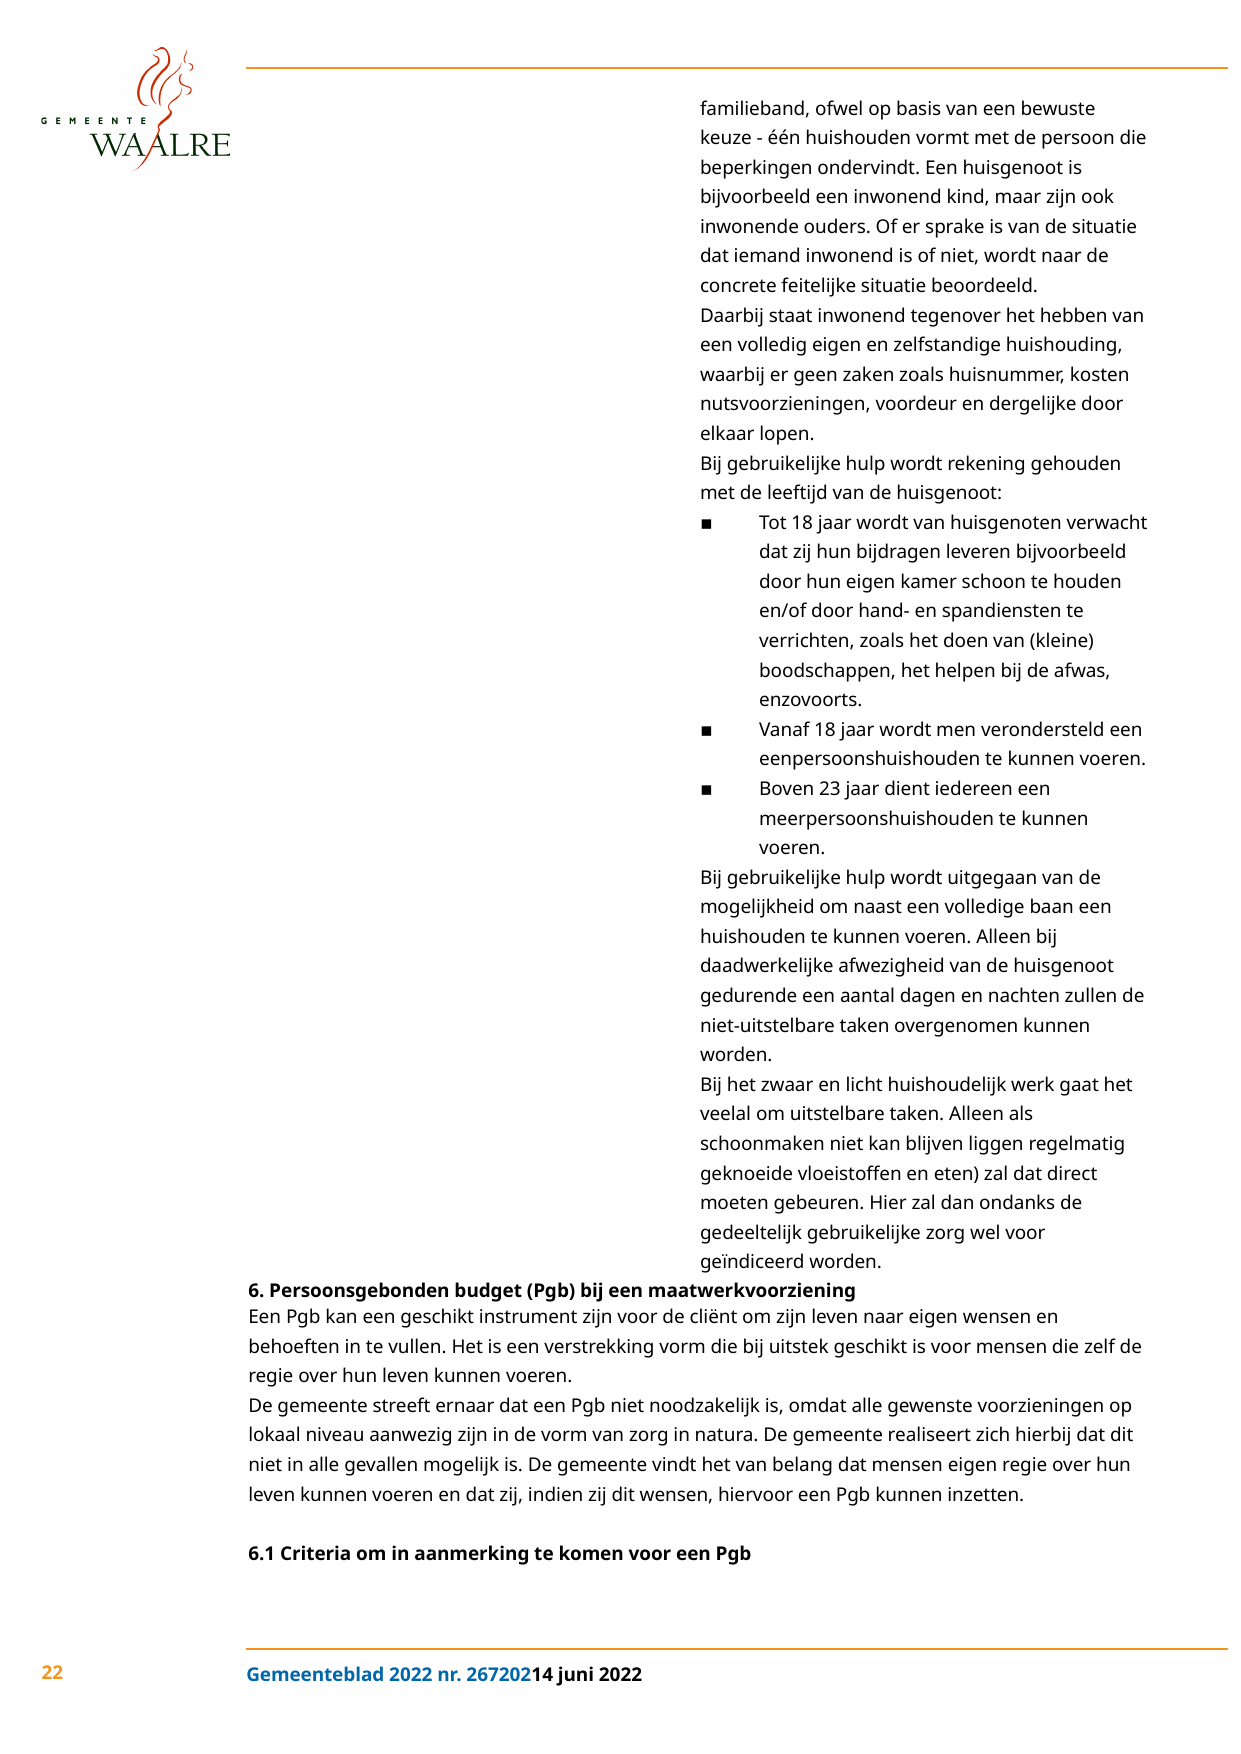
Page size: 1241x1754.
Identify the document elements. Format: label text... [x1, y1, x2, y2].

text 6. Persoonsgebonden budget (Pgb) bij een maatwerkvoorziening [248, 1277, 1152, 1303]
text De gemeente streeft ernaar dat een Pgb niet noodzakelijk is, omdat alle gewenste voorzieningen op lokaal niveau aanwezig zijn in de vorm van zorg in natura. De gemeente realiseert zich hierbij dat dit niet in alle gevallen mogelijk is. De gemeente vindt het van belang dat mensen eigen regie over hun leven kunnen voeren en dat zij, indien zij dit wensen, hiervoor een Pgb kunnen inzetten. [248, 1392, 1152, 1506]
picture [41, 47, 231, 172]
table_cell [248, 95, 700, 1274]
table_cell familieband, ofwel op basis van een bewuste keuze - één huishouden vormt met de persoon die beperkingen ondervindt. Een huisgenoot is bijvoorbeeld een inwonend kind, maar zijn ook inwonende ouders. Of er sprake is van de situatie dat iemand inwonend is of niet, wordt naar de concrete feitelijke situatie beoordeeld. Daarbij staat inwonend tegenover het hebben van een volledig eigen en zelfstandige huishouding, waarbij er geen zaken zoals huisnummer, kosten nutsvoorzieningen, voordeur en dergelijke door elkaar lopen. Bij gebruikelijke hulp wordt rekening gehouden met de leeftijd van de huisgenoot: Tot 18 jaar wordt van huisgenoten verwacht dat zij hun bijdragen leveren bijvoorbeeld door hun eigen kamer schoon te houden en/of door hand- en spandiensten te verrichten, zoals het doen van (kleine) boodschappen, het helpen bij de afwas, enzovoorts. Vanaf 18 jaar wordt men verondersteld een eenpersoonshuishouden te kunnen voeren. Boven 23 jaar dient iedereen een meerpersoonshuishouden te kunnen voeren. Bij gebruikelijke hulp wordt uitgegaan van de mogelijkheid om naast een volledige baan een huishouden te kunnen voeren. Alleen bij daadwerkelijke afwezigheid van de huisgenoot gedurende een aantal dagen en nachten zullen de niet-uitstelbare taken overgenomen kunnen worden. Bij het zwaar en licht huishoudelijk werk gaat het veelal om uitstelbare taken. Alleen als schoonmaken niet kan blijven liggen regelmatig geknoeide vloeistoffen en eten) zal dat direct moeten gebeuren. Hier zal dan ondanks de gedeeltelijk gebruikelijke zorg wel voor geïndiceerd worden. [700, 95, 1152, 1274]
text 6.1 Criteria om in aanmerking te komen voor een Pgb [248, 1540, 1152, 1566]
text Een Pgb kan een geschikt instrument zijn voor de cliënt om zijn leven naar eigen wensen en behoeften in te vullen. Het is een verstrekking vorm die bij uitstek geschikt is voor mensen die zelf de regie over hun leven kunnen voeren. [248, 1303, 1152, 1388]
